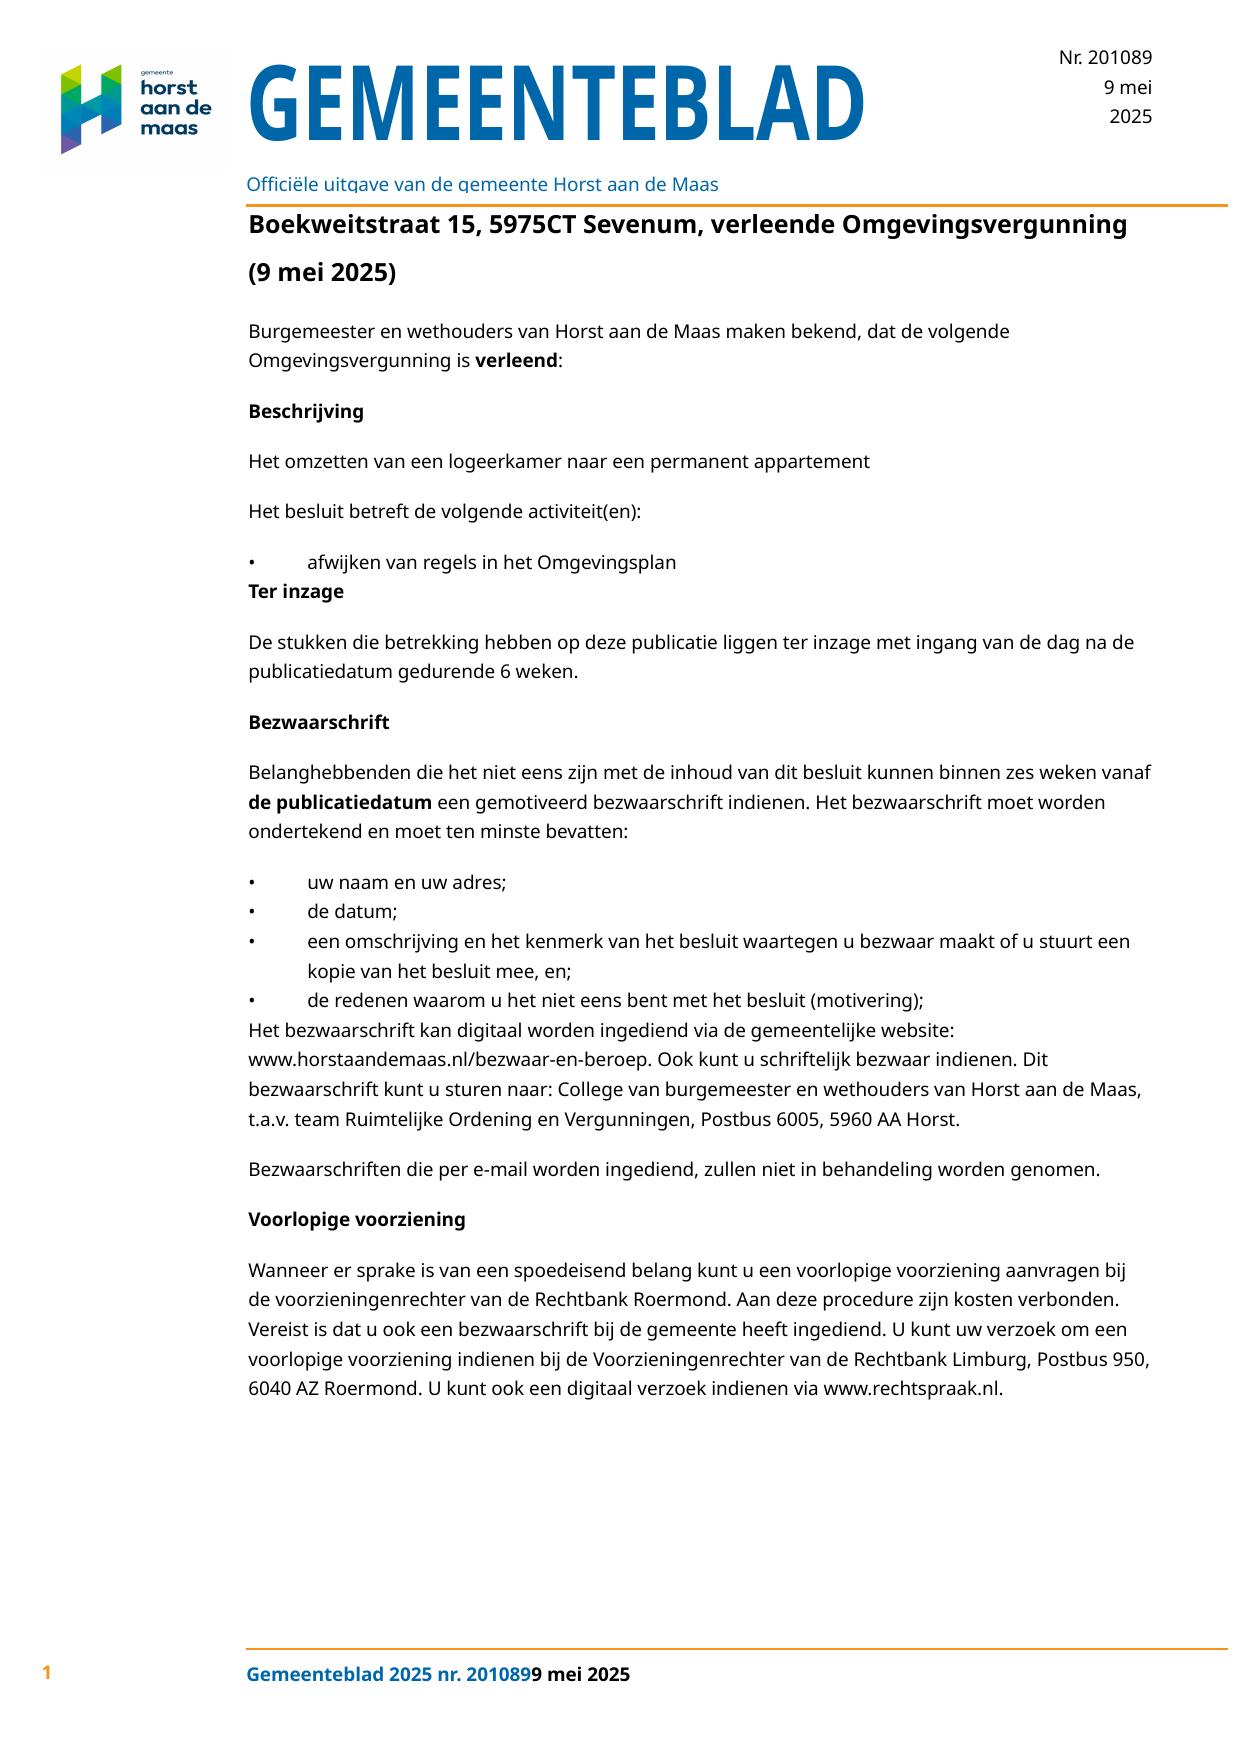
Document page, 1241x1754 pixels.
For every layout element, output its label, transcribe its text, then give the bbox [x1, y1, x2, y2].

text Bezwaarschrift [248, 709, 1152, 735]
list uw naam en uw adres; [248, 869, 1152, 895]
text Het besluit betreft de volgende activiteit(en): [248, 499, 1152, 524]
picture [41, 47, 231, 172]
text Ter inzage [248, 579, 1152, 604]
text Boekweitstraat 15, 5975CT Sevenum, verleende Omgevingsvergunning (9 mei 2025) [248, 207, 1152, 288]
text Burgemeester en wethouders van Horst aan de Maas maken bekend, dat de volgende Omgevingsvergunning is verleend: [248, 318, 1152, 373]
list de datum; [248, 899, 1152, 924]
text Voorlopige voorziening [248, 1207, 1152, 1232]
text Het omzetten van een logeerkamer naar een permanent appartement [248, 448, 1152, 474]
text Het bezwaarschrift kan digitaal worden ingediend via de gemeentelijke website: www.horstaandemaas.nl/bezwaar-en-beroep. Ook kunt u schriftelijk bezwaar indienen. Dit bezwaarschrift kunt u sturen naar: College van burgemeester en wethouders van Horst aan de Maas, t.a.v. team Ruimtelijke Ordening en Vergunningen, Postbus 6005, 5960 AA Horst. [248, 1017, 1152, 1132]
text Bezwaarschriften die per e-mail worden ingediend, zullen niet in behandeling worden genomen. [248, 1156, 1152, 1182]
text Wanneer er sprake is van een spoedeisend belang kunt u een voorlopige voorziening aanvragen bij de voorzieningenrechter van de Rechtbank Roermond. Aan deze procedure zijn kosten verbonden. Vereist is dat u ook een bezwaarschrift bij de gemeente heeft ingediend. U kunt uw verzoek om een voorlopige voorziening indienen bij de Voorzieningenrechter van de Rechtbank Limburg, Postbus 950, 6040 AZ Roermond. U kunt ook een digitaal verzoek indienen via www.rechtspraak.nl. [248, 1257, 1152, 1401]
text De stukken die betrekking hebben op deze publicatie liggen ter inzage met ingang van de dag na de publicatiedatum gedurende 6 weken. [248, 629, 1152, 684]
list een omschrijving en het kenmerk van het besluit waartegen u bezwaar maakt of u stuurt een kopie van het besluit mee, en; [248, 928, 1152, 984]
list de redenen waarom u het niet eens bent met het besluit (motivering); [248, 987, 1152, 1013]
text Beschrijving [248, 398, 1152, 424]
list afwijken van regels in het Omgevingsplan [248, 549, 1152, 575]
text Belanghebbenden die het niet eens zijn met de inhoud van dit besluit kunnen binnen zes weken vanaf de publicatiedatum een gemotiveerd bezwaarschrift indienen. Het bezwaarschrift moet worden ondertekend en moet ten minste bevatten: [248, 759, 1152, 844]
